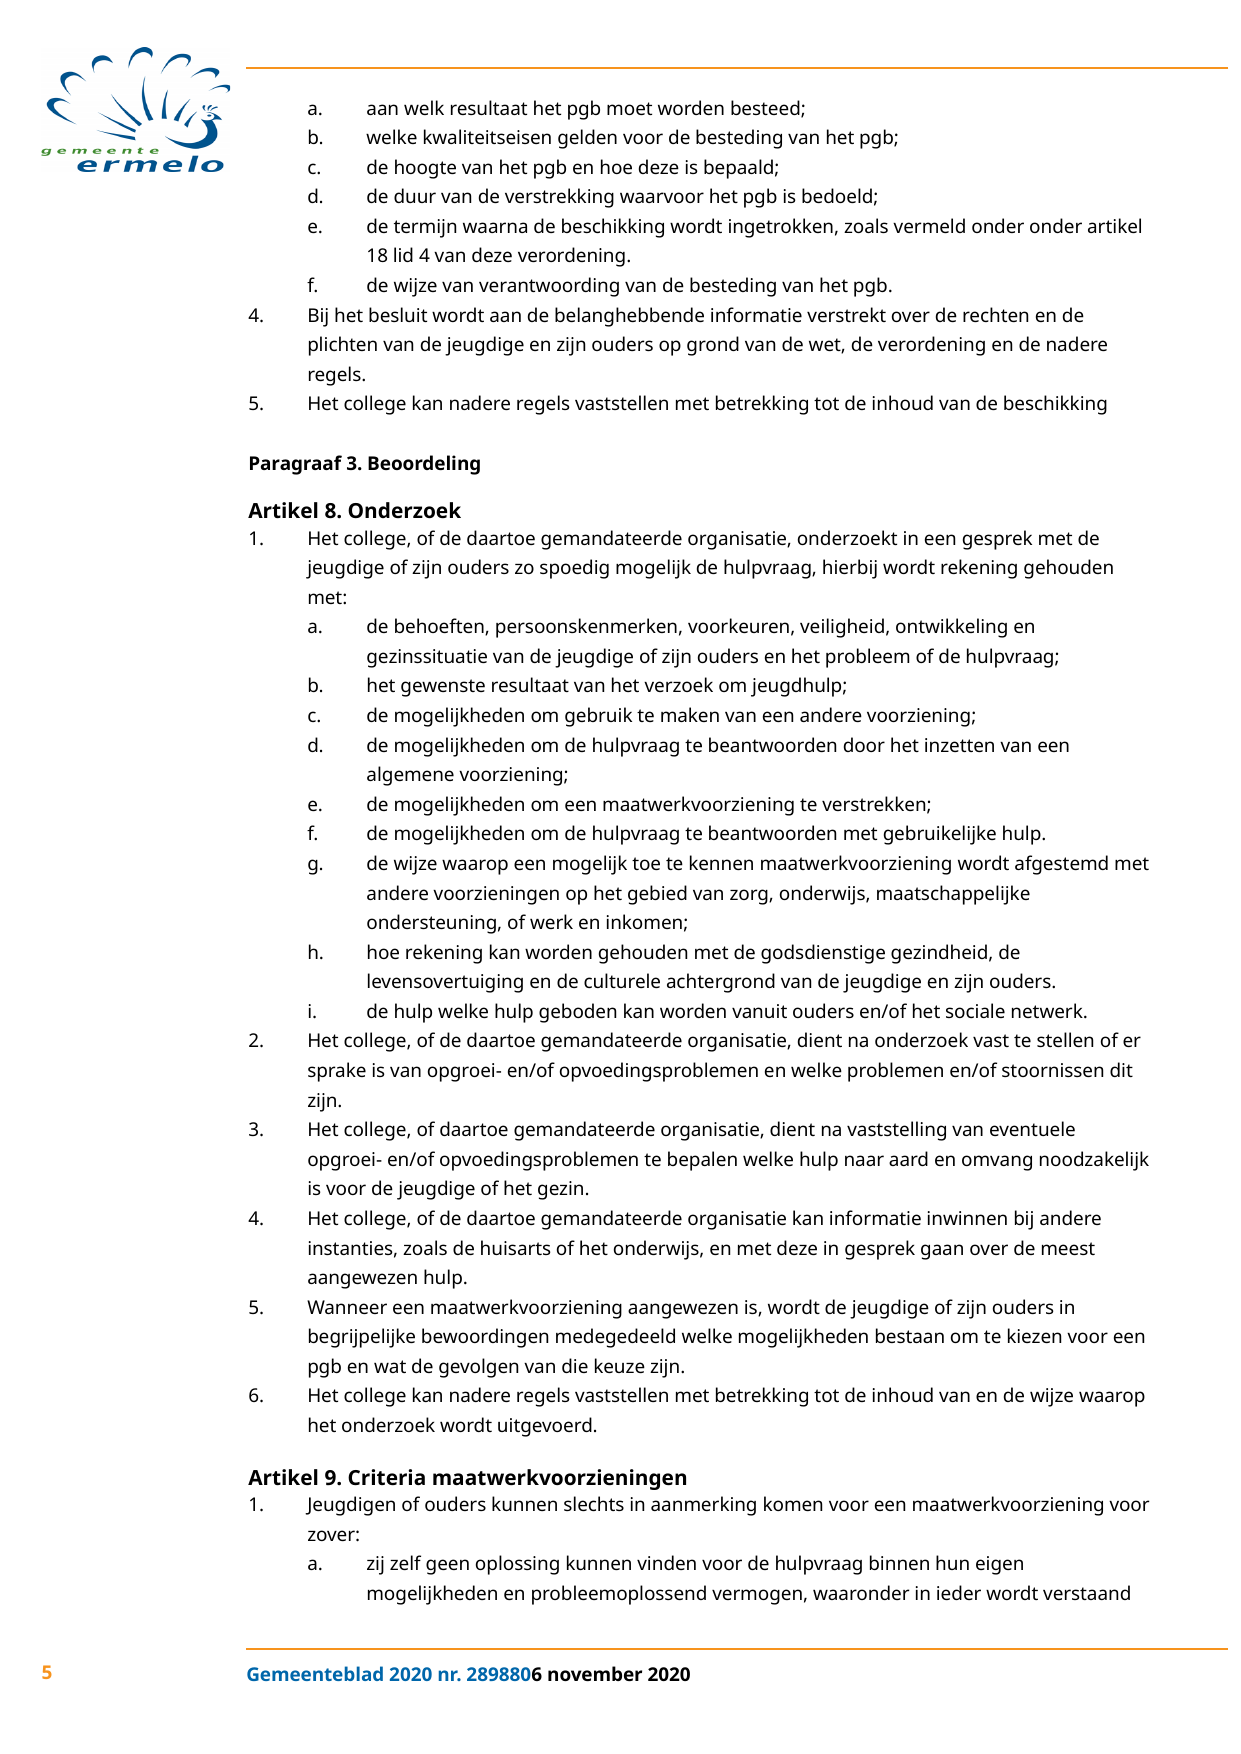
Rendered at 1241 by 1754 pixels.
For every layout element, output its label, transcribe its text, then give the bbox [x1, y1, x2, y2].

list de hulp welke hulp geboden kan worden vanuit ouders en/of het sociale netwerk. [307, 998, 1152, 1024]
list de mogelijkheden om de hulpvraag te beantwoorden met gebruikelijke hulp. [307, 821, 1152, 846]
list Het college kan nadere regels vaststellen met betrekking tot de inhoud van de beschikking [248, 391, 1152, 416]
picture [41, 47, 231, 172]
list het gewenste resultaat van het verzoek om jeugdhulp; [307, 673, 1152, 698]
list Bij het besluit wordt aan de belanghebbende informatie verstrekt over de rechten en de plichten van de jeugdige en zijn ouders op grond van de wet, de verordening en de nadere regels. [248, 302, 1152, 387]
list de wijze van verantwoording van de besteding van het pgb. [307, 272, 1152, 298]
list de mogelijkheden om een maatwerkvoorziening te verstrekken; [307, 791, 1152, 817]
list de wijze waarop een mogelijk toe te kennen maatwerkvoorziening wordt afgestemd met andere voorzieningen op het gebied van zorg, onderwijs, maatschappelijke ondersteuning, of werk en inkomen; [307, 850, 1152, 935]
text Artikel 9. Criteria maatwerkvoorzieningen [248, 1463, 1152, 1491]
list zij zelf geen oplossing kunnen vinden voor de hulpvraag binnen hun eigen mogelijkheden en probleemoplossend vermogen, waaronder in ieder wordt verstaand [307, 1550, 1152, 1606]
list Wanneer een maatwerkvoorziening aangewezen is, wordt de jeugdige of zijn ouders in begrijpelijke bewoordingen medegedeeld welke mogelijkheden bestaan om te kiezen voor een pgb en wat de gevolgen van die keuze zijn. [248, 1294, 1152, 1379]
list de duur van de verstrekking waarvoor het pgb is bedoeld; [307, 183, 1152, 209]
list de hoogte van het pgb en hoe deze is bepaald; [307, 154, 1152, 180]
list Het college, of de daartoe gemandateerde organisatie, onderzoekt in een gesprek met de jeugdige of zijn ouders zo spoedig mogelijk de hulpvraag, hierbij wordt rekening gehouden met: [248, 525, 1152, 610]
list welke kwaliteitseisen gelden voor de besteding van het pgb; [307, 124, 1152, 150]
list de mogelijkheden om de hulpvraag te beantwoorden door het inzetten van een algemene voorziening; [307, 732, 1152, 787]
list Het college, of de daartoe gemandateerde organisatie kan informatie inwinnen bij andere instanties, zoals de huisarts of het onderwijs, en met deze in gesprek gaan over de meest aangewezen hulp. [248, 1205, 1152, 1290]
list de behoeften, persoonskenmerken, voorkeuren, veiligheid, ontwikkeling en gezinssituatie van de jeugdige of zijn ouders en het probleem of de hulpvraag; [307, 613, 1152, 669]
list hoe rekening kan worden gehouden met de godsdienstige gezindheid, de levensovertuiging en de culturele achtergrond van de jeugdige en zijn ouders. [307, 939, 1152, 994]
list Het college, of de daartoe gemandateerde organisatie, dient na onderzoek vast te stellen of er sprake is van opgroei- en/of opvoedingsproblemen en welke problemen en/of stoornissen dit zijn. [248, 1028, 1152, 1113]
list de termijn waarna de beschikking wordt ingetrokken, zoals vermeld onder onder artikel 18 lid 4 van deze verordening. [307, 213, 1152, 268]
list Het college, of daartoe gemandateerde organisatie, dient na vaststelling van eventuele opgroei- en/of opvoedingsproblemen te bepalen welke hulp naar aard en omvang noodzakelijk is voor de jeugdige of het gezin. [248, 1116, 1152, 1201]
text Paragraaf 3. Beoordeling [248, 450, 1152, 476]
list aan welk resultaat het pgb moet worden besteed; [307, 95, 1152, 121]
list Het college kan nadere regels vaststellen met betrekking tot de inhoud van en de wijze waarop het onderzoek wordt uitgevoerd. [248, 1383, 1152, 1438]
list de mogelijkheden om gebruik te maken van een andere voorziening; [307, 702, 1152, 728]
list Jeugdigen of ouders kunnen slechts in aanmerking komen voor een maatwerkvoorziening voor zover: [248, 1491, 1152, 1546]
text Artikel 8. Onderzoek [248, 496, 1152, 525]
